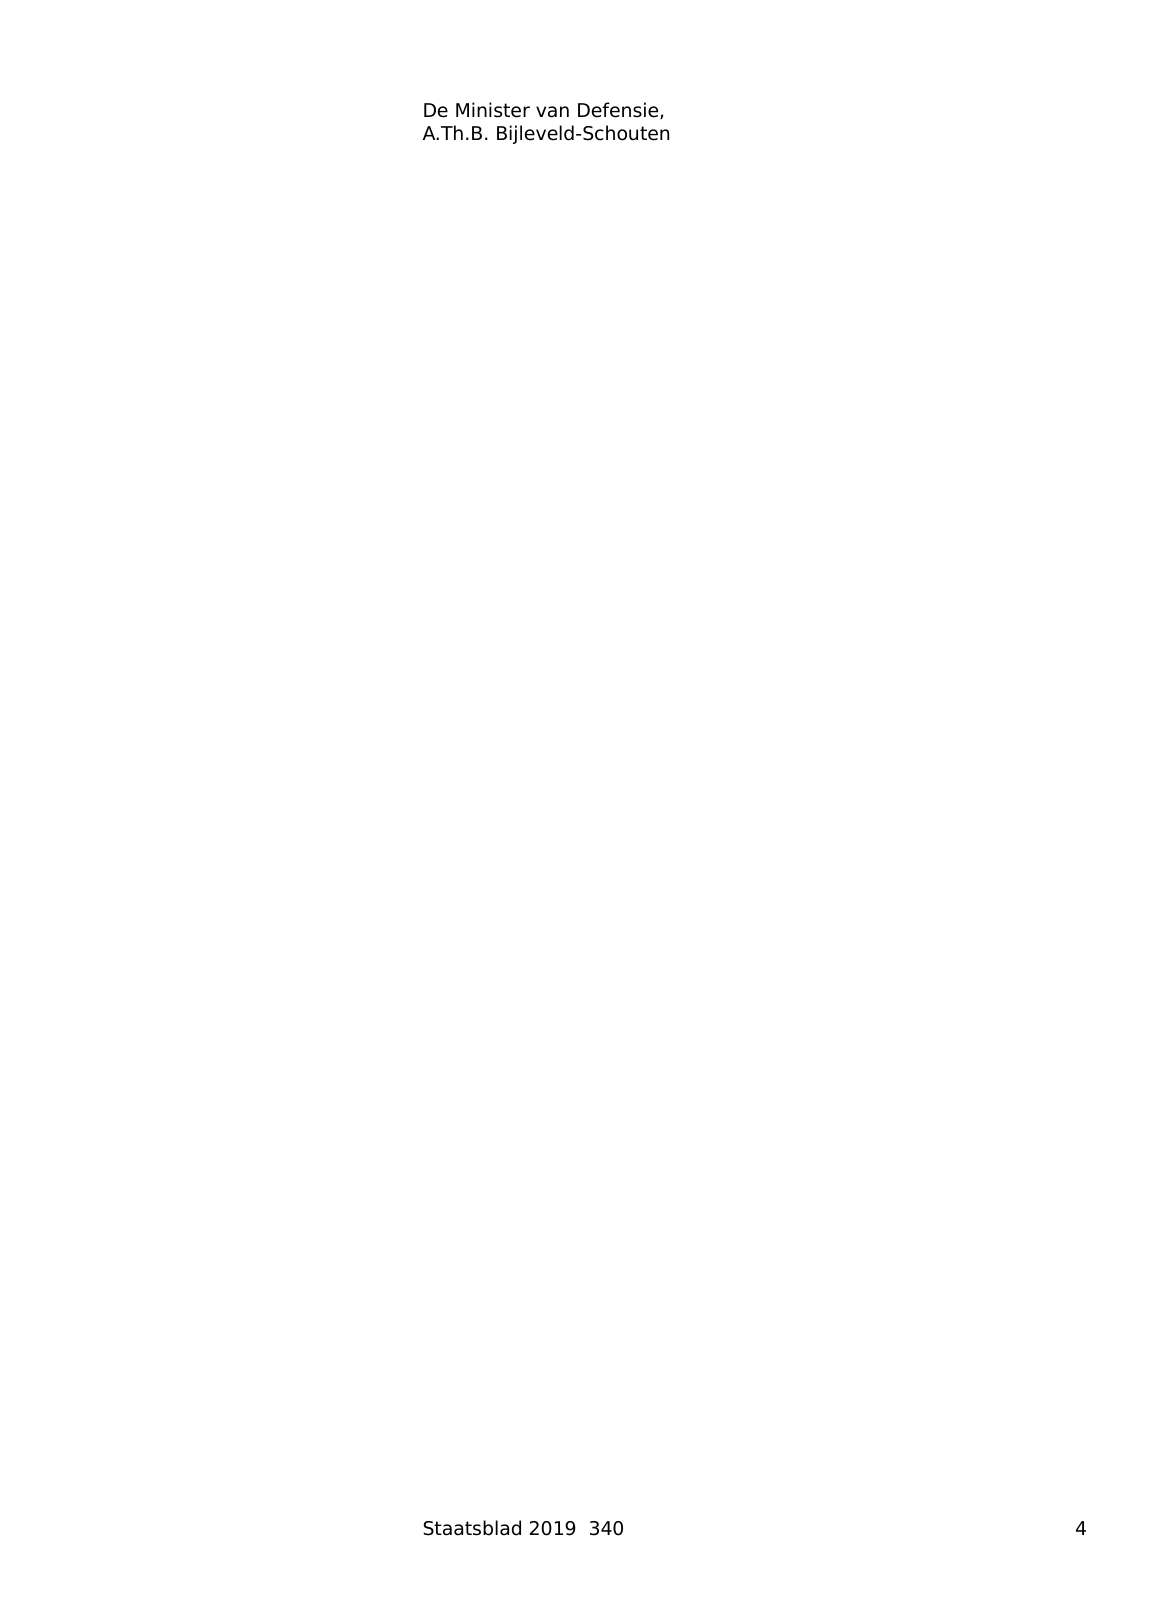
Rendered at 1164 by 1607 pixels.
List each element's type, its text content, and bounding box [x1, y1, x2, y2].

text De Minister van Defensie, A.Th.B. Bijleveld-Schouten [422, 100, 1087, 144]
